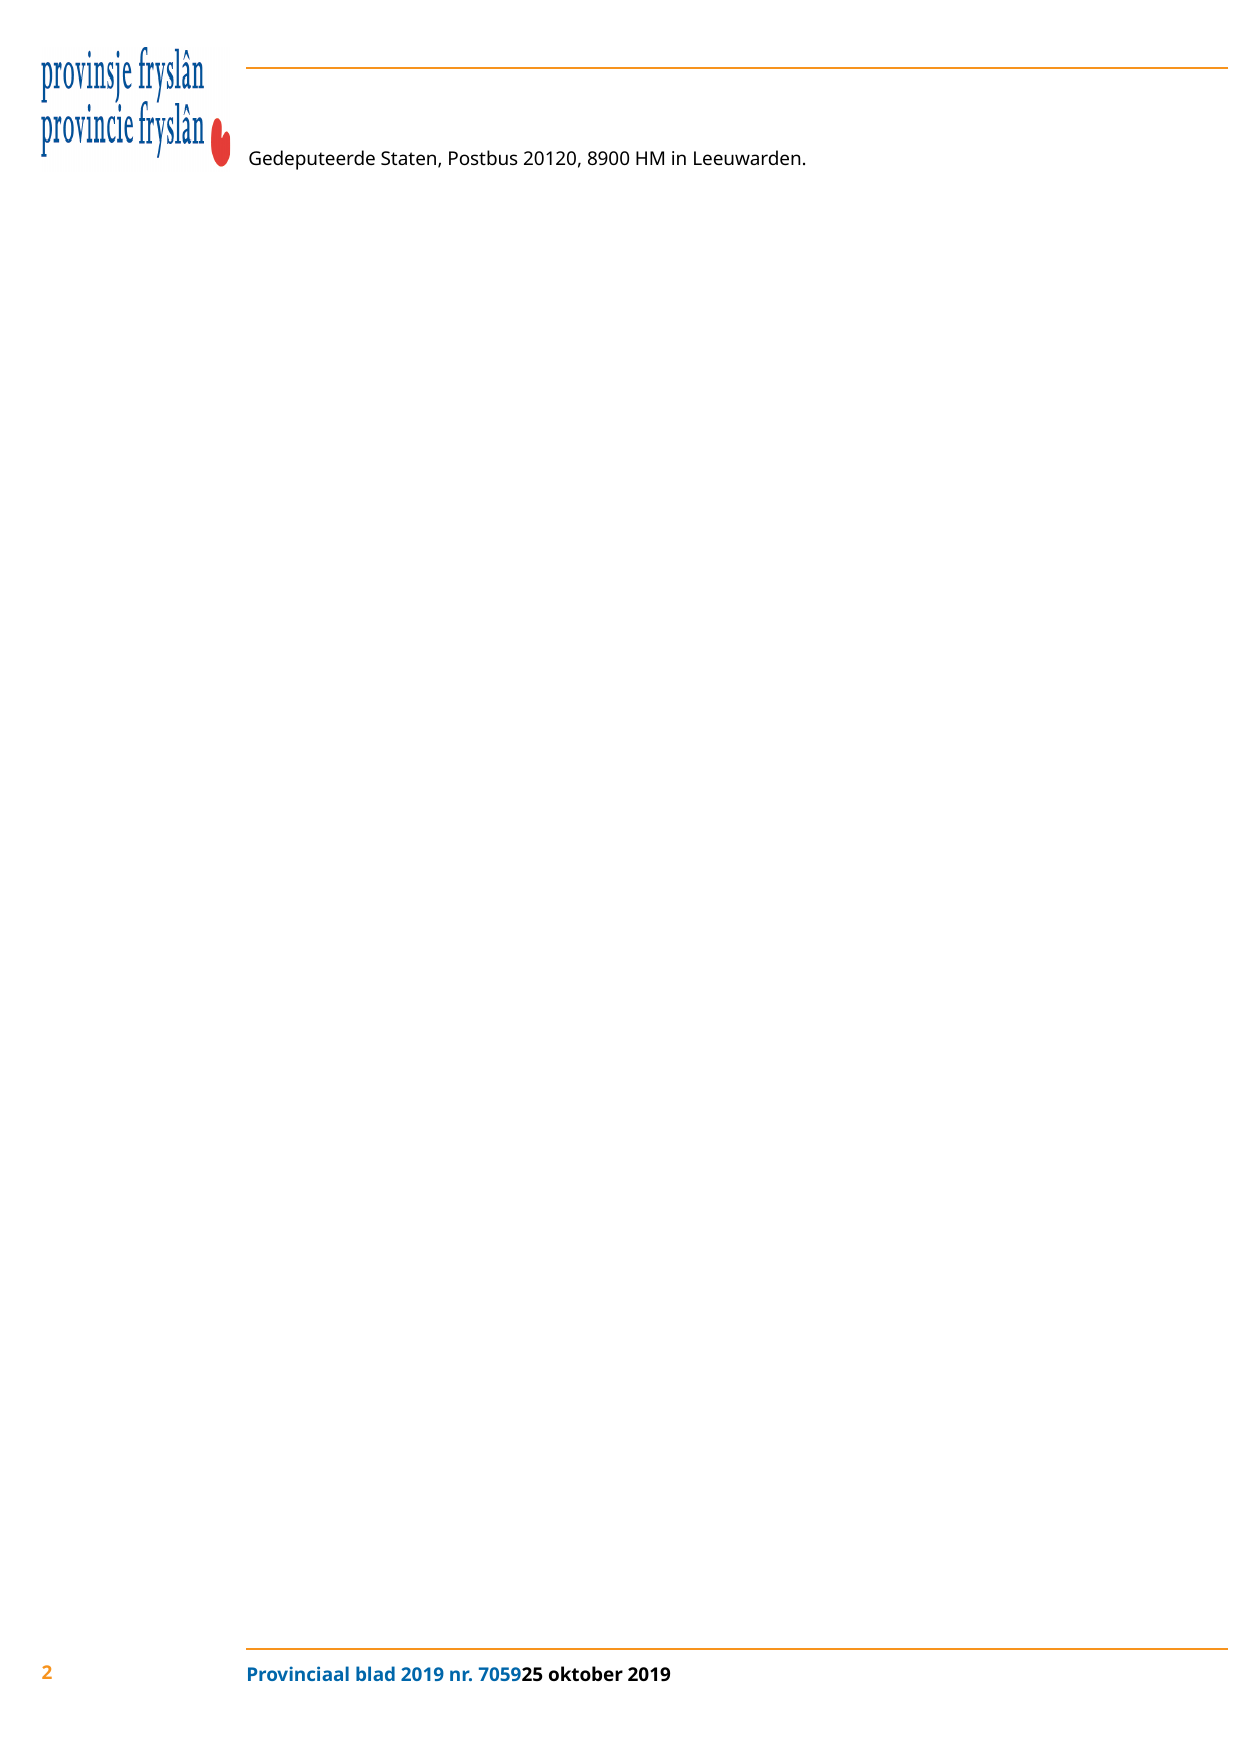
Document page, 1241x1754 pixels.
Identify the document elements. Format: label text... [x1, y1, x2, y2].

picture [41, 47, 231, 172]
text Gedeputeerde Staten, Postbus 20120, 8900 HM in Leeuwarden. [248, 145, 1152, 171]
